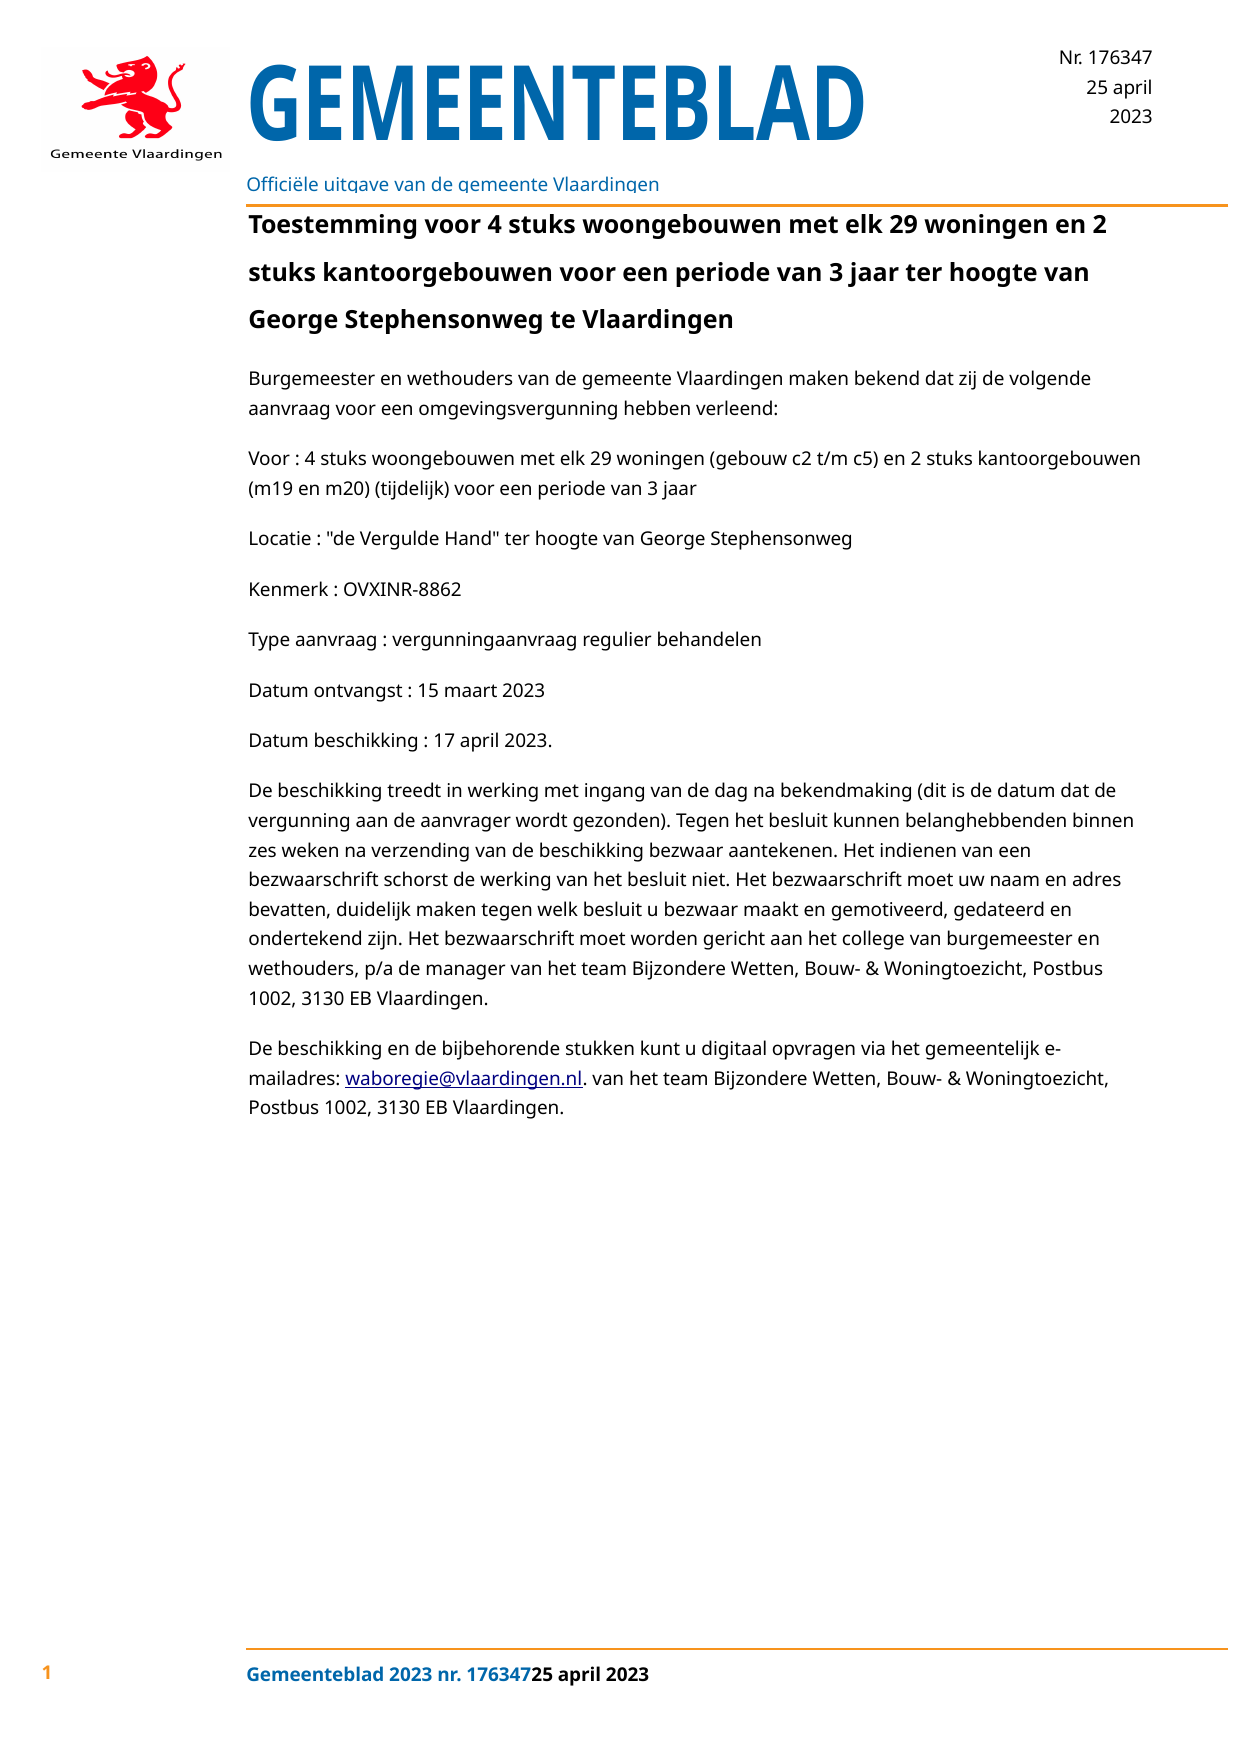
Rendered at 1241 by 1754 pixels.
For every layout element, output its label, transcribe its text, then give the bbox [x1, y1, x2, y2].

text Datum ontvangst : 15 maart 2023 [248, 677, 1152, 702]
text De beschikking treedt in werking met ingang van de dag na bekendmaking (dit is de datum dat de vergunning aan de aanvrager wordt gezonden). Tegen het besluit kunnen belanghebbenden binnen zes weken na verzending van de beschikking bezwaar aantekenen. Het indienen van een bezwaarschrift schorst de werking van het besluit niet. Het bezwaarschrift moet uw naam en adres bevatten, duidelijk maken tegen welk besluit u bezwaar maakt en gemotiveerd, gedateerd en ondertekend zijn. Het bezwaarschrift moet worden gericht aan het college van burgemeester en wethouders, p/a de manager van het team Bijzondere Wetten, Bouw- & Woningtoezicht, Postbus 1002, 3130 EB Vlaardingen. [248, 778, 1152, 1010]
text Toestemming voor 4 stuks woongebouwen met elk 29 woningen en 2 stuks kantoorgebouwen voor een periode van 3 jaar ter hoogte van George Stephensonweg te Vlaardingen [248, 207, 1152, 336]
text De beschikking en de bijbehorende stukken kunt u digitaal opvragen via het gemeentelijk e-mailadres: waboregie@vlaardingen.nl. van het team Bijzondere Wetten, Bouw- & Woningtoezicht, Postbus 1002, 3130 EB Vlaardingen. [248, 1035, 1152, 1120]
text Voor : 4 stuks woongebouwen met elk 29 woningen (gebouw c2 t/m c5) en 2 stuks kantoorgebouwen (m19 en m20) (tijdelijk) voor een periode van 3 jaar [248, 446, 1152, 501]
text Kenmerk : OVXINR-8862 [248, 576, 1152, 602]
text Burgemeester en wethouders van de gemeente Vlaardingen maken bekend dat zij de volgende aanvraag voor een omgevingsvergunning hebben verleend: [248, 366, 1152, 421]
text Datum beschikking : 17 april 2023. [248, 727, 1152, 753]
text Locatie : "de Vergulde Hand" ter hoogte van George Stephensonweg [248, 526, 1152, 551]
text Type aanvraag : vergunningaanvraag regulier behandelen [248, 626, 1152, 652]
picture [41, 47, 231, 172]
